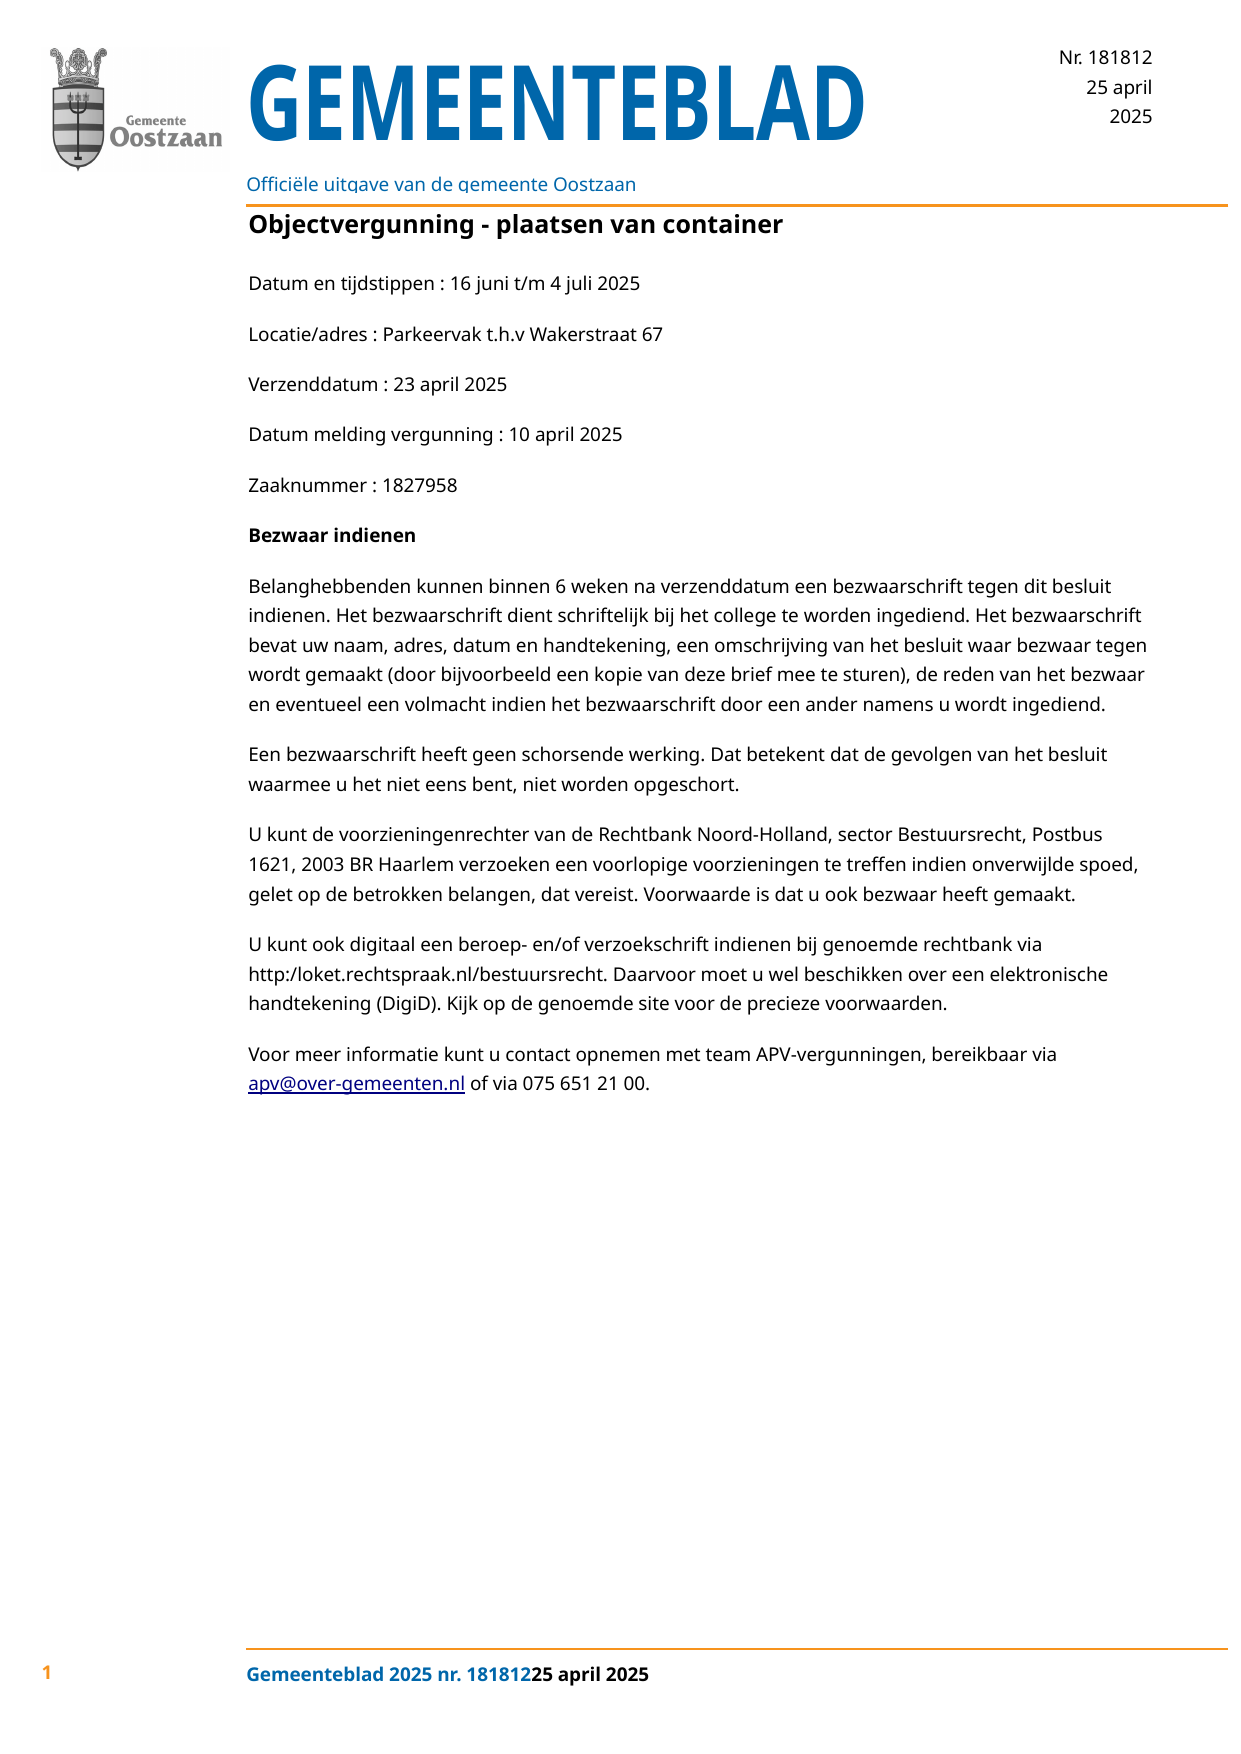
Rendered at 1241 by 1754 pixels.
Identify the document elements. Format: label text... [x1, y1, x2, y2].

text Een bezwaarschrift heeft geen schorsende werking. Dat betekent dat de gevolgen van het besluit waarmee u het niet eens bent, niet worden opgeschort. [248, 742, 1152, 797]
text Objectvergunning - plaatsen van container [248, 207, 1152, 241]
text U kunt ook digitaal een beroep- en/of verzoekschrift indienen bij genoemde rechtbank via http:/loket.rechtspraak.nl/bestuursrecht. Daarvoor moet u wel beschikken over een elektronische handtekening (DigiD). Kijk op de genoemde site voor de precieze voorwaarden. [248, 931, 1152, 1016]
text U kunt de voorzieningenrechter van de Rechtbank Noord-Holland, sector Bestuursrecht, Postbus 1621, 2003 BR Haarlem verzoeken een voorlopige voorzieningen te treffen indien onverwijlde spoed, gelet op de betrokken belangen, dat vereist. Voorwaarde is dat u ook bezwaar heeft gemaakt. [248, 822, 1152, 906]
text Bezwaar indienen [248, 522, 1152, 548]
text Belanghebbenden kunnen binnen 6 weken na verzenddatum een bezwaarschrift tegen dit besluit indienen. Het bezwaarschrift dient schriftelijk bij het college te worden ingediend. Het bezwaarschrift bevat uw naam, adres, datum en handtekening, een omschrijving van het besluit waar bezwaar tegen wordt gemaakt (door bijvoorbeeld een kopie van deze brief mee te sturen), de reden van het bezwaar en eventueel een volmacht indien het bezwaarschrift door een ander namens u wordt ingediend. [248, 573, 1152, 717]
text Verzenddatum : 23 april 2025 [248, 371, 1152, 397]
text Datum melding vergunning : 10 april 2025 [248, 422, 1152, 447]
text Datum en tijdstippen : 16 juni t/m 4 juli 2025 [248, 270, 1152, 296]
text Zaaknummer : 1827958 [248, 472, 1152, 498]
text Voor meer informatie kunt u contact opnemen met team APV-vergunningen, bereikbaar via apv@over-gemeenten.nl of via 075 651 21 00. [248, 1041, 1152, 1096]
picture [41, 47, 231, 172]
text Locatie/adres : Parkeervak t.h.v Wakerstraat 67 [248, 321, 1152, 346]
